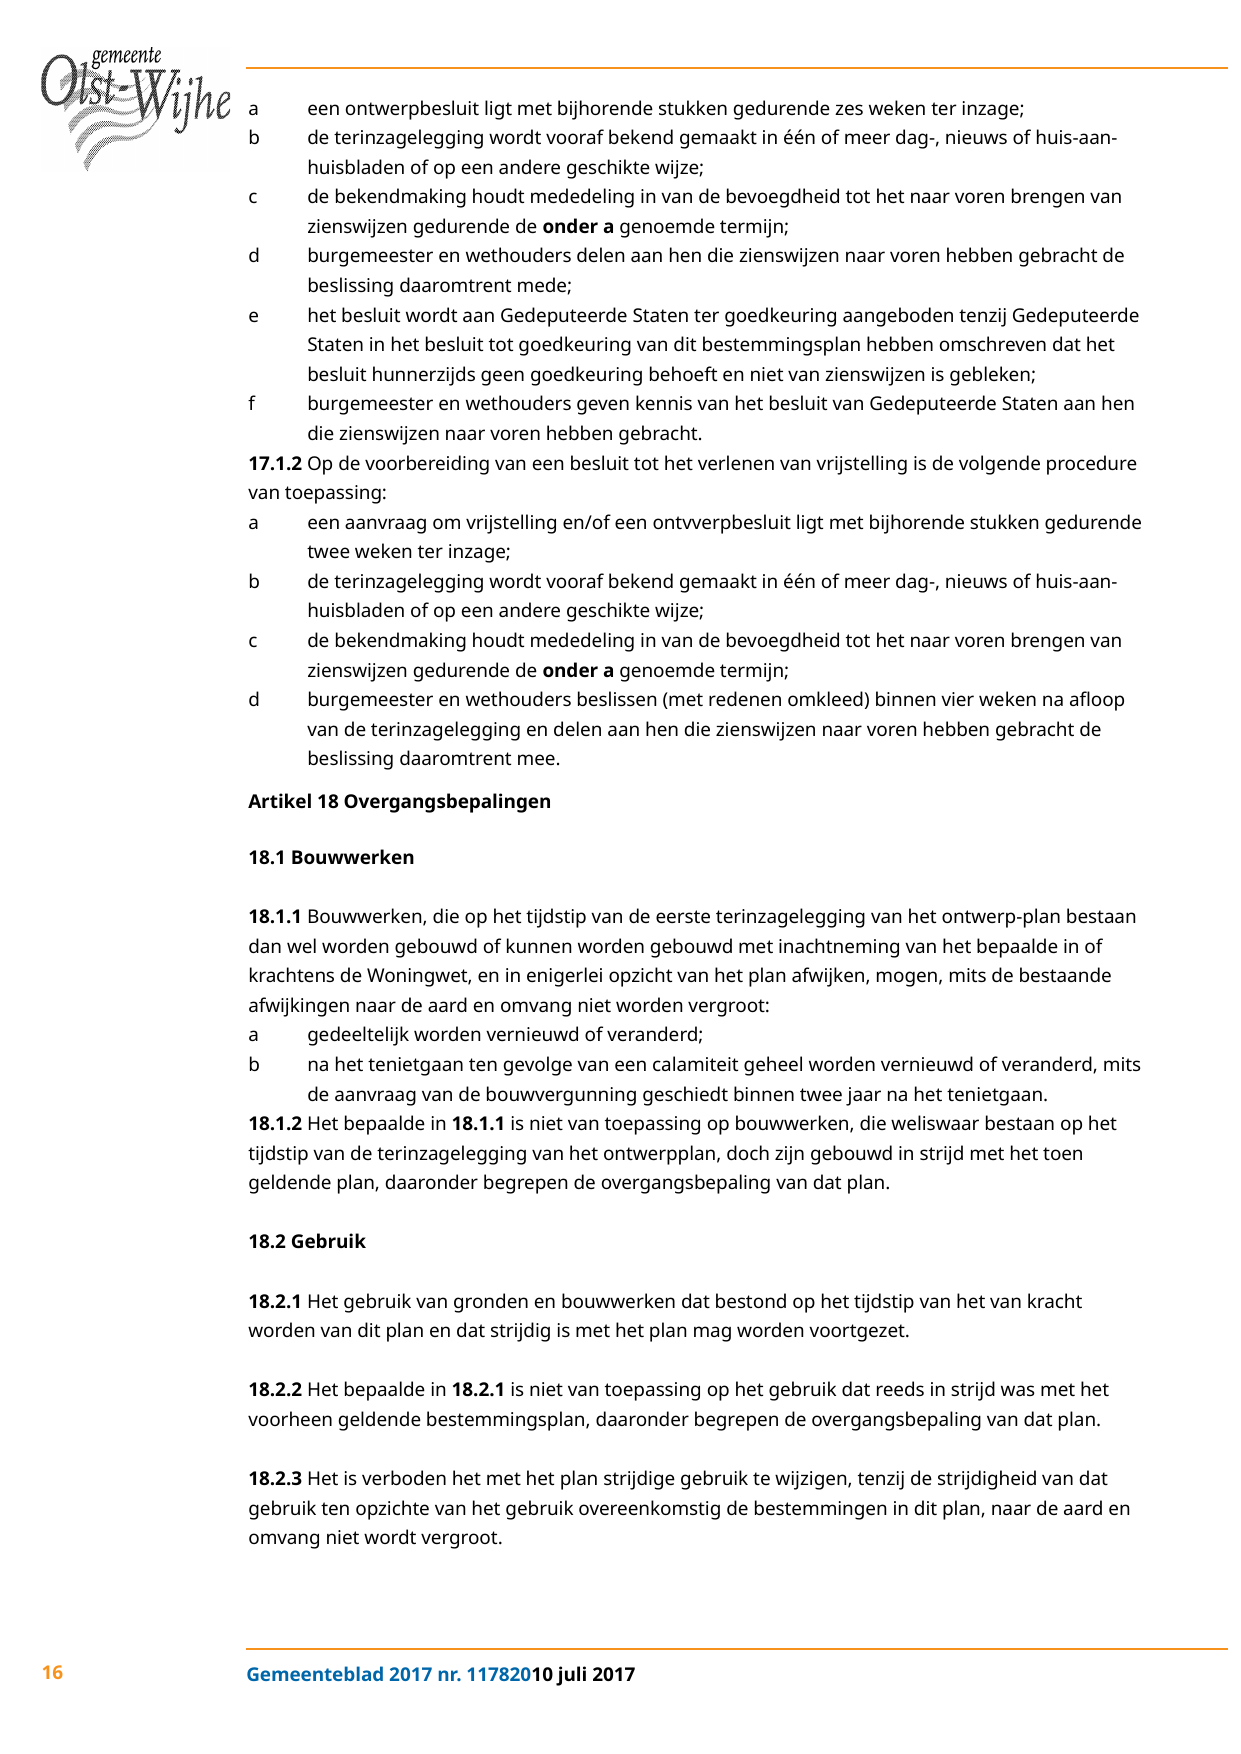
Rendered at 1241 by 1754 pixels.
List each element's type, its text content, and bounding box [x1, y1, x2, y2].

text 17.1.2 Op de voorbereiding van een besluit tot het verlenen van vrijstelling is de volgende procedure van toepassing: [248, 450, 1152, 505]
text 18.1 Bouwwerken [248, 844, 1152, 870]
text Artikel 18 Overgangsbepalingen [248, 789, 1152, 814]
list burgemeester en wethouders beslissen (met redenen omkleed) binnen vier weken na afloop van de terinzagelegging en delen aan hen die zienswijzen naar voren hebben gebracht de beslissing daaromtrent mee. [248, 686, 1152, 771]
list een aanvraag om vrijstelling en/of een ontvverpbesluit ligt met bijhorende stukken gedurende twee weken ter inzage; [248, 509, 1152, 564]
text 18.1.1 Bouwwerken, die op het tijdstip van de eerste terinzagelegging van het ontwerp-plan bestaan dan wel worden gebouwd of kunnen worden gebouwd met inachtneming van het bepaalde in of krachtens de Woningwet, en in enigerlei opzicht van het plan afwijken, mogen, mits de bestaande afwijkingen naar de aard en omvang niet worden vergroot: [248, 903, 1152, 1018]
list de bekendmaking houdt mededeling in van de bevoegdheid tot het naar voren brengen van zienswijzen gedurende de onder a genoemde termijn; [248, 627, 1152, 683]
list een ontwerpbesluit ligt met bijhorende stukken gedurende zes weken ter inzage; [248, 95, 1152, 121]
text 18.2 Gebruik [248, 1229, 1152, 1254]
text 18.2.2 Het bepaalde in 18.2.1 is niet van toepassing op het gebruik dat reeds in strijd was met het voorheen geldende bestemmingsplan, daaronder begrepen de overgangsbepaling van dat plan. [248, 1377, 1152, 1432]
picture [41, 47, 231, 172]
text 18.2.1 Het gebruik van gronden en bouwwerken dat bestond op het tijdstip van het van kracht worden van dit plan en dat strijdig is met het plan mag worden voortgezet. [248, 1288, 1152, 1343]
list burgemeester en wethouders delen aan hen die zienswijzen naar voren hebben gebracht de beslissing daaromtrent mede; [248, 243, 1152, 298]
list de terinzagelegging wordt vooraf bekend gemaakt in één of meer dag-, nieuws of huis-aan-huisbladen of op een andere geschikte wijze; [248, 568, 1152, 623]
list burgemeester en wethouders geven kennis van het besluit van Gedeputeerde Staten aan hen die zienswijzen naar voren hebben gebracht. [248, 391, 1152, 446]
list gedeeltelijk worden vernieuwd of veranderd; [248, 1022, 1152, 1047]
list het besluit wordt aan Gedeputeerde Staten ter goedkeuring aangeboden tenzij Gedeputeerde Staten in het besluit tot goedkeuring van dit bestemmingsplan hebben omschreven dat het besluit hunnerzijds geen goedkeuring behoeft en niet van zienswijzen is gebleken; [248, 302, 1152, 387]
text 18.2.3 Het is verboden het met het plan strijdige gebruik te wijzigen, tenzij de strijdigheid van dat gebruik ten opzichte van het gebruik overeenkomstig de bestemmingen in dit plan, naar de aard en omvang niet wordt vergroot. [248, 1465, 1152, 1550]
text 18.1.2 Het bepaalde in 18.1.1 is niet van toepassing op bouwwerken, die weliswaar bestaan op het tijdstip van de terinzagelegging van het ontwerpplan, doch zijn gebouwd in strijd met het toen geldende plan, daaronder begrepen de overgangsbepaling van dat plan. [248, 1110, 1152, 1195]
list de bekendmaking houdt mededeling in van de bevoegdheid tot het naar voren brengen van zienswijzen gedurende de onder a genoemde termijn; [248, 183, 1152, 239]
list na het tenietgaan ten gevolge van een calamiteit geheel worden vernieuwd of veranderd, mits de aanvraag van de bouwvergunning geschiedt binnen twee jaar na het tenietgaan. [248, 1051, 1152, 1106]
list de terinzagelegging wordt vooraf bekend gemaakt in één of meer dag-, nieuws of huis-aan-huisbladen of op een andere geschikte wijze; [248, 124, 1152, 180]
